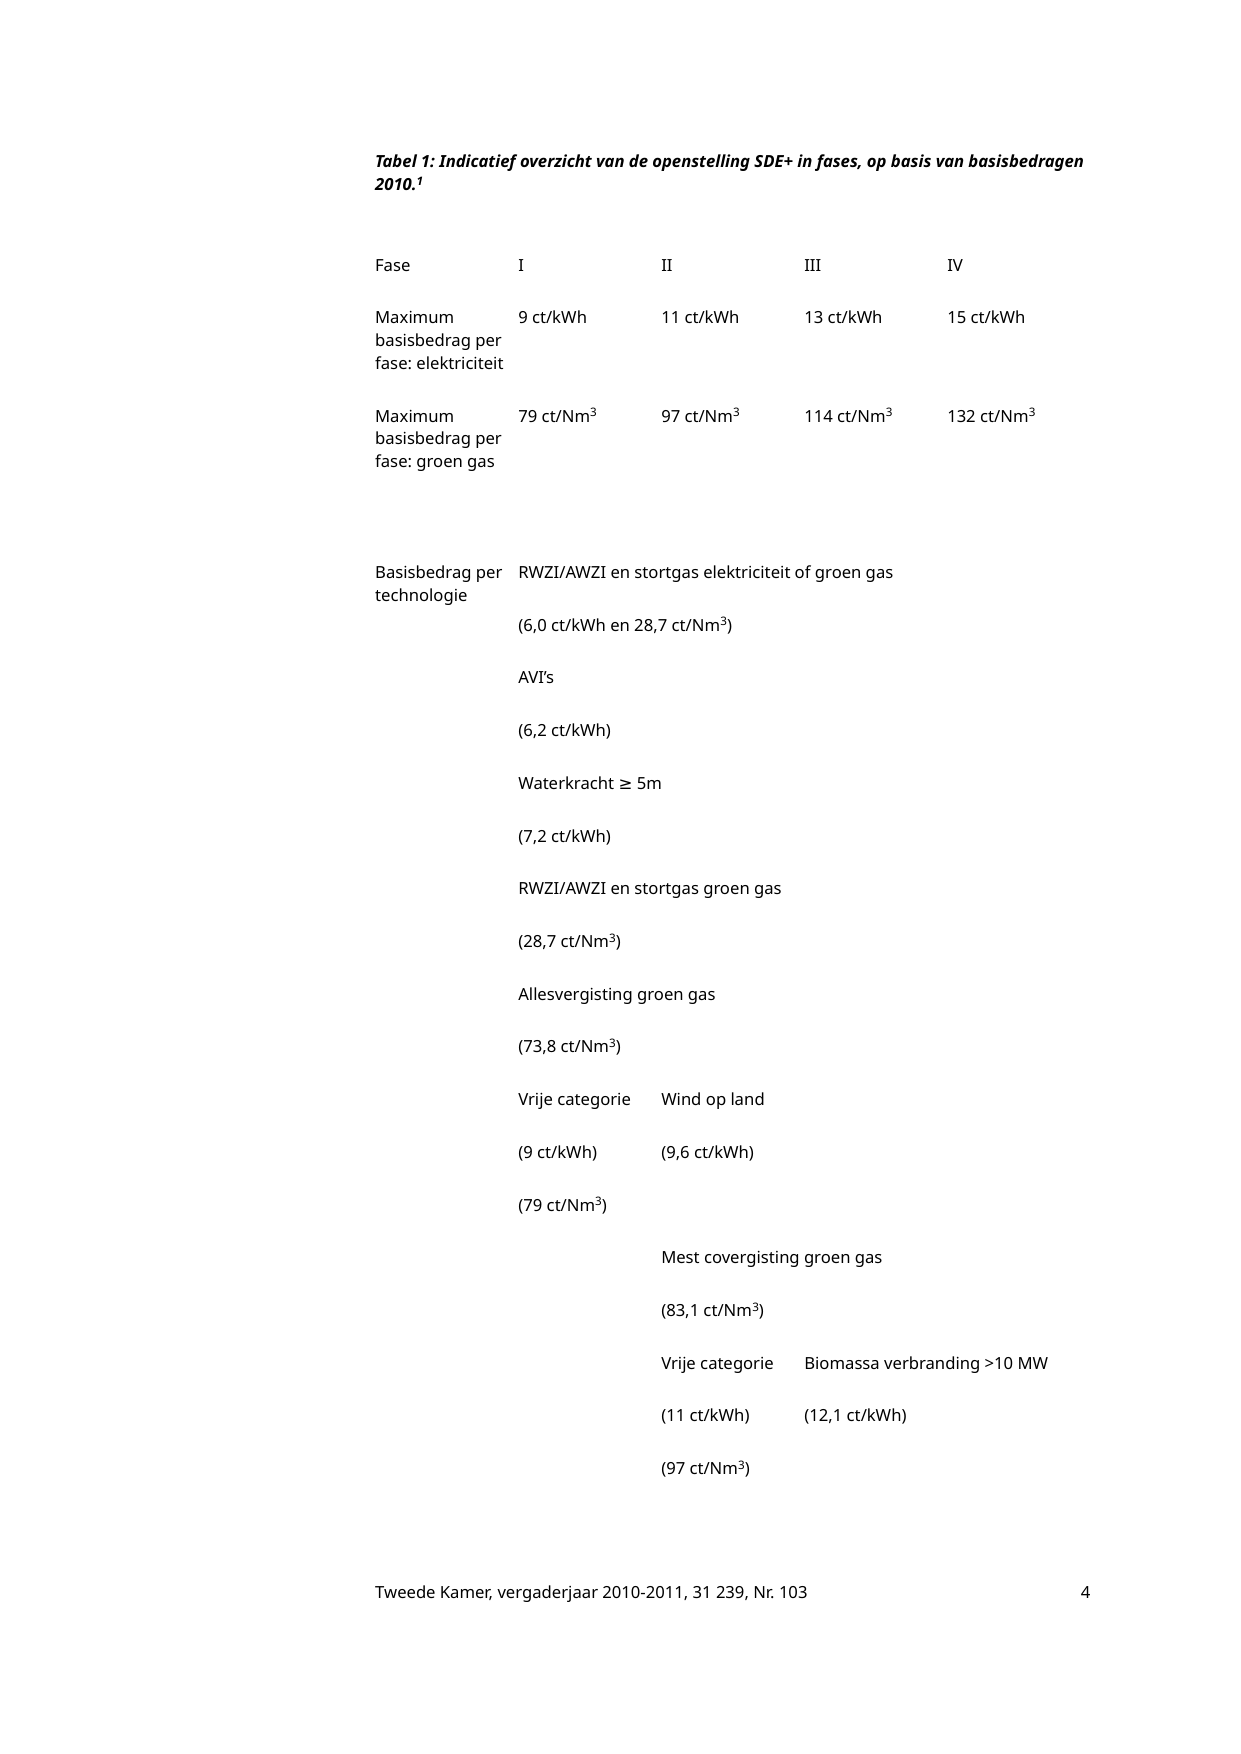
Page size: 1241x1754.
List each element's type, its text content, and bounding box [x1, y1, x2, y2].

table_cell 97 ct/Nm3 [661, 404, 804, 502]
table_cell RWZI/AWZI en stortgas groen gas (28,7 ct/Nm3) [518, 877, 1090, 982]
table_cell [375, 1088, 518, 1246]
text Tabel 1: Indicatief overzicht van de openstelling SDE+ in fases, op basis van basisbedragen 2010.1 [375, 150, 1090, 195]
table_cell [518, 1351, 661, 1509]
table_cell Maximum basisbedrag per fase: groen gas [375, 404, 518, 502]
table_cell Biomassa verbranding >10 MW (12,1 ct/kWh) [804, 1351, 1090, 1509]
table_cell Mest covergisting groen gas (83,1 ct/Nm3) [661, 1246, 1090, 1351]
table_header Fase [375, 253, 518, 306]
table_header IV [947, 253, 1090, 306]
table_cell 9 ct/kWh [518, 306, 661, 404]
table_header I [518, 253, 661, 306]
table_cell Maximum basisbedrag per fase: elektriciteit [375, 306, 518, 404]
table_cell AVI’s (6,2 ct/kWh) [518, 666, 1090, 772]
table_cell Wind op land (9,6 ct/kWh) [661, 1088, 1090, 1246]
table_cell Allesvergisting groen gas (73,8 ct/Nm3) [518, 983, 1090, 1088]
table_cell Basisbedrag per technologie [375, 561, 518, 666]
table_cell [375, 502, 518, 561]
table_cell Vrije categorie (9 ct/kWh) (79 ct/Nm3) [518, 1088, 661, 1246]
table_cell [375, 1246, 518, 1351]
table_cell 114 ct/Nm3 [804, 404, 947, 502]
table_cell [375, 772, 518, 877]
table_header II [661, 253, 804, 306]
table_cell Waterkracht ≥ 5m (7,2 ct/kWh) [518, 772, 1090, 877]
table_cell 13 ct/kWh [804, 306, 947, 404]
table_cell [375, 1351, 518, 1509]
table_cell [375, 877, 518, 982]
table_cell [518, 1246, 661, 1351]
table_cell [375, 666, 518, 772]
table_cell RWZI/AWZI en stortgas elektriciteit of groen gas (6,0 ct/kWh en 28,7 ct/Nm3) [518, 561, 1090, 666]
table_cell 11 ct/kWh [661, 306, 804, 404]
table_cell [518, 502, 1090, 561]
table_cell 132 ct/Nm3 [947, 404, 1090, 502]
table_cell 79 ct/Nm3 [518, 404, 661, 502]
table_header III [804, 253, 947, 306]
table_cell 15 ct/kWh [947, 306, 1090, 404]
table_cell Vrije categorie (11 ct/kWh) (97 ct/Nm3) [661, 1351, 804, 1509]
table_cell [375, 983, 518, 1088]
